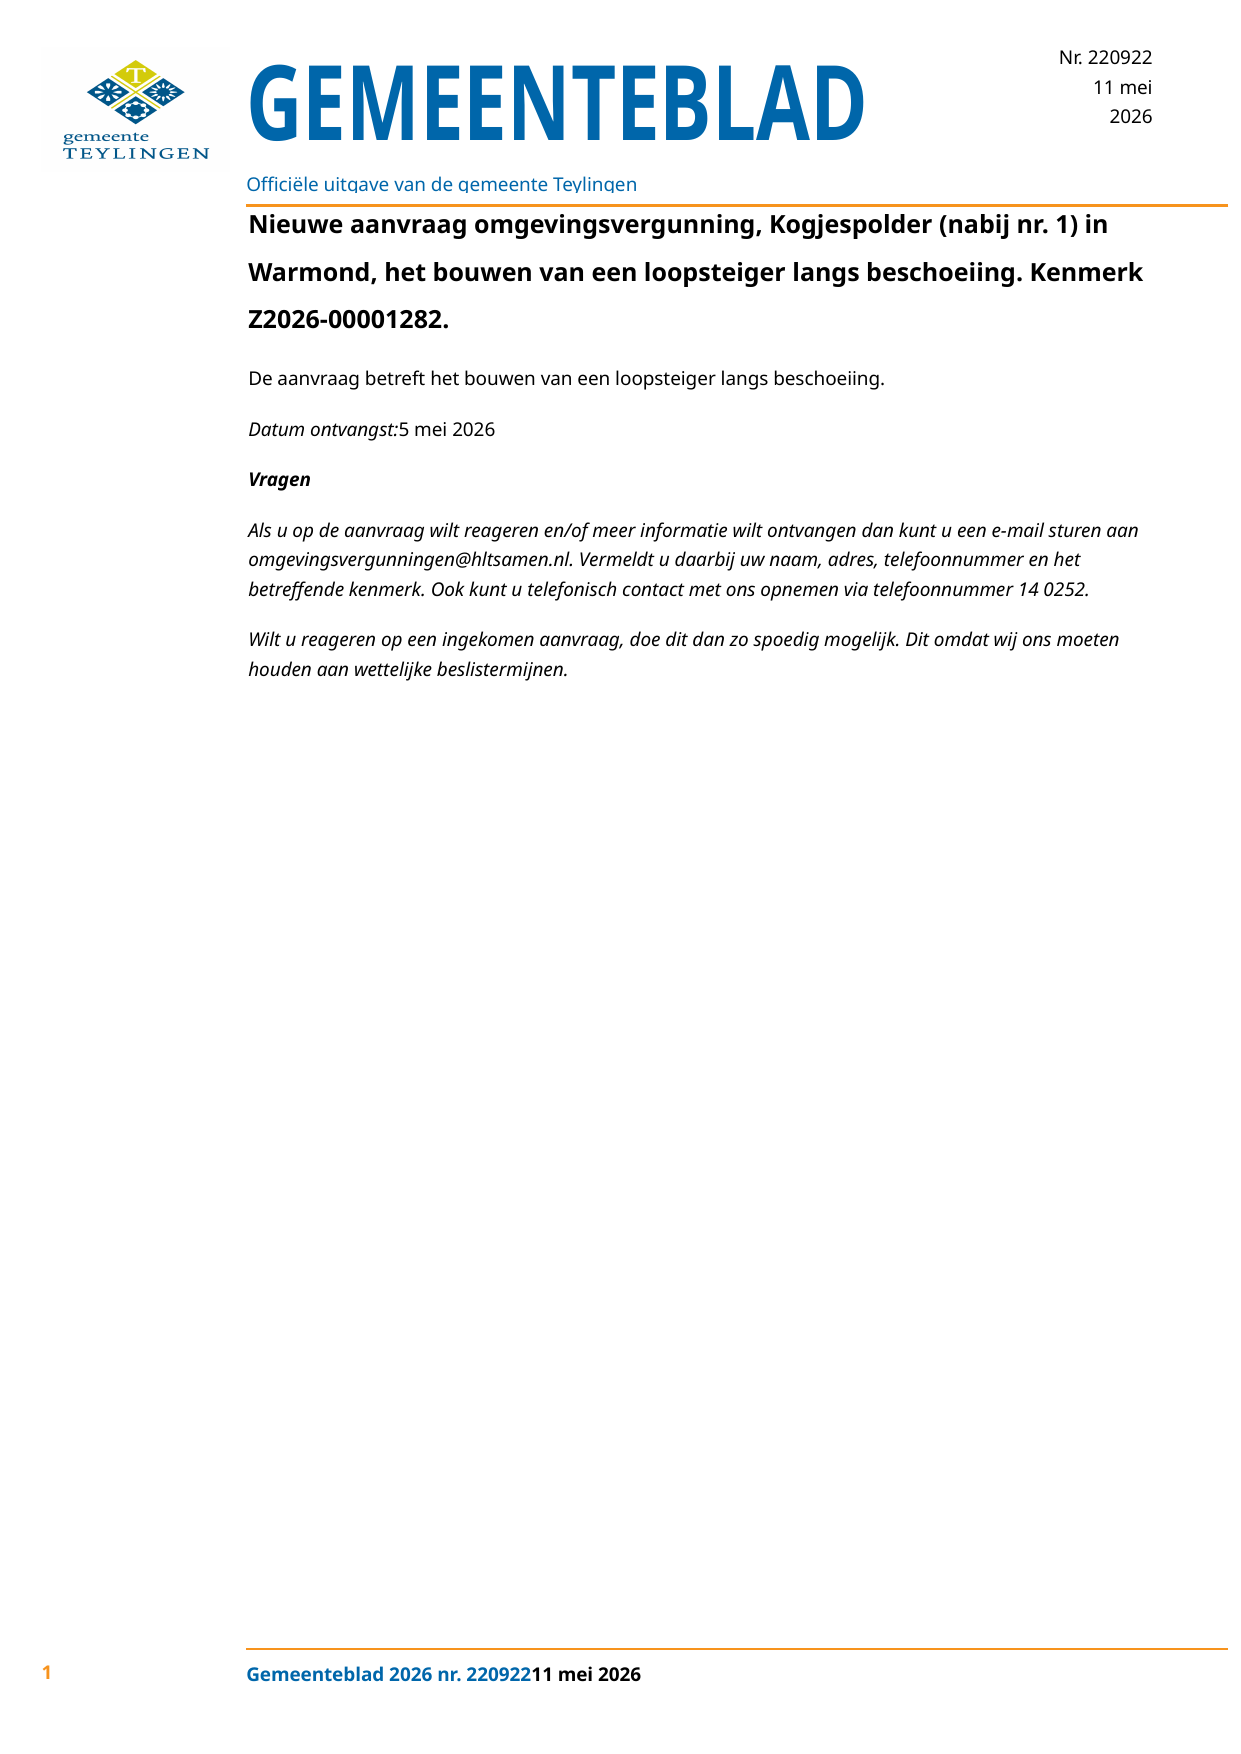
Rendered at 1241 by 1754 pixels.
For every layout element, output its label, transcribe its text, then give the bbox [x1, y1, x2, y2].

text De aanvraag betreft het bouwen van een loopsteiger langs beschoeiing. [248, 366, 1152, 391]
text Nieuwe aanvraag omgevingsvergunning, Kogjespolder (nabij nr. 1) in Warmond, het bouwen van een loopsteiger langs beschoeiing. Kenmerk Z2026-00001282. [248, 207, 1152, 336]
text Wilt u reageren op een ingekomen aanvraag, doe dit dan zo spoedig mogelijk. Dit omdat wij ons moeten houden aan wettelijke beslistermijnen. [248, 626, 1152, 682]
picture [41, 47, 231, 172]
text Als u op de aanvraag wilt reageren en/of meer informatie wilt ontvangen dan kunt u een e-mail sturen aan omgevingsvergunningen@hltsamen.nl. Vermeldt u daarbij uw naam, adres, telefoonnummer en het betreffende kenmerk. Ook kunt u telefonisch contact met ons opnemen via telefoonnummer 14 0252. [248, 517, 1152, 602]
text Vragen [248, 466, 1152, 492]
text Datum ontvangst:5 mei 2026 [248, 416, 1152, 442]
